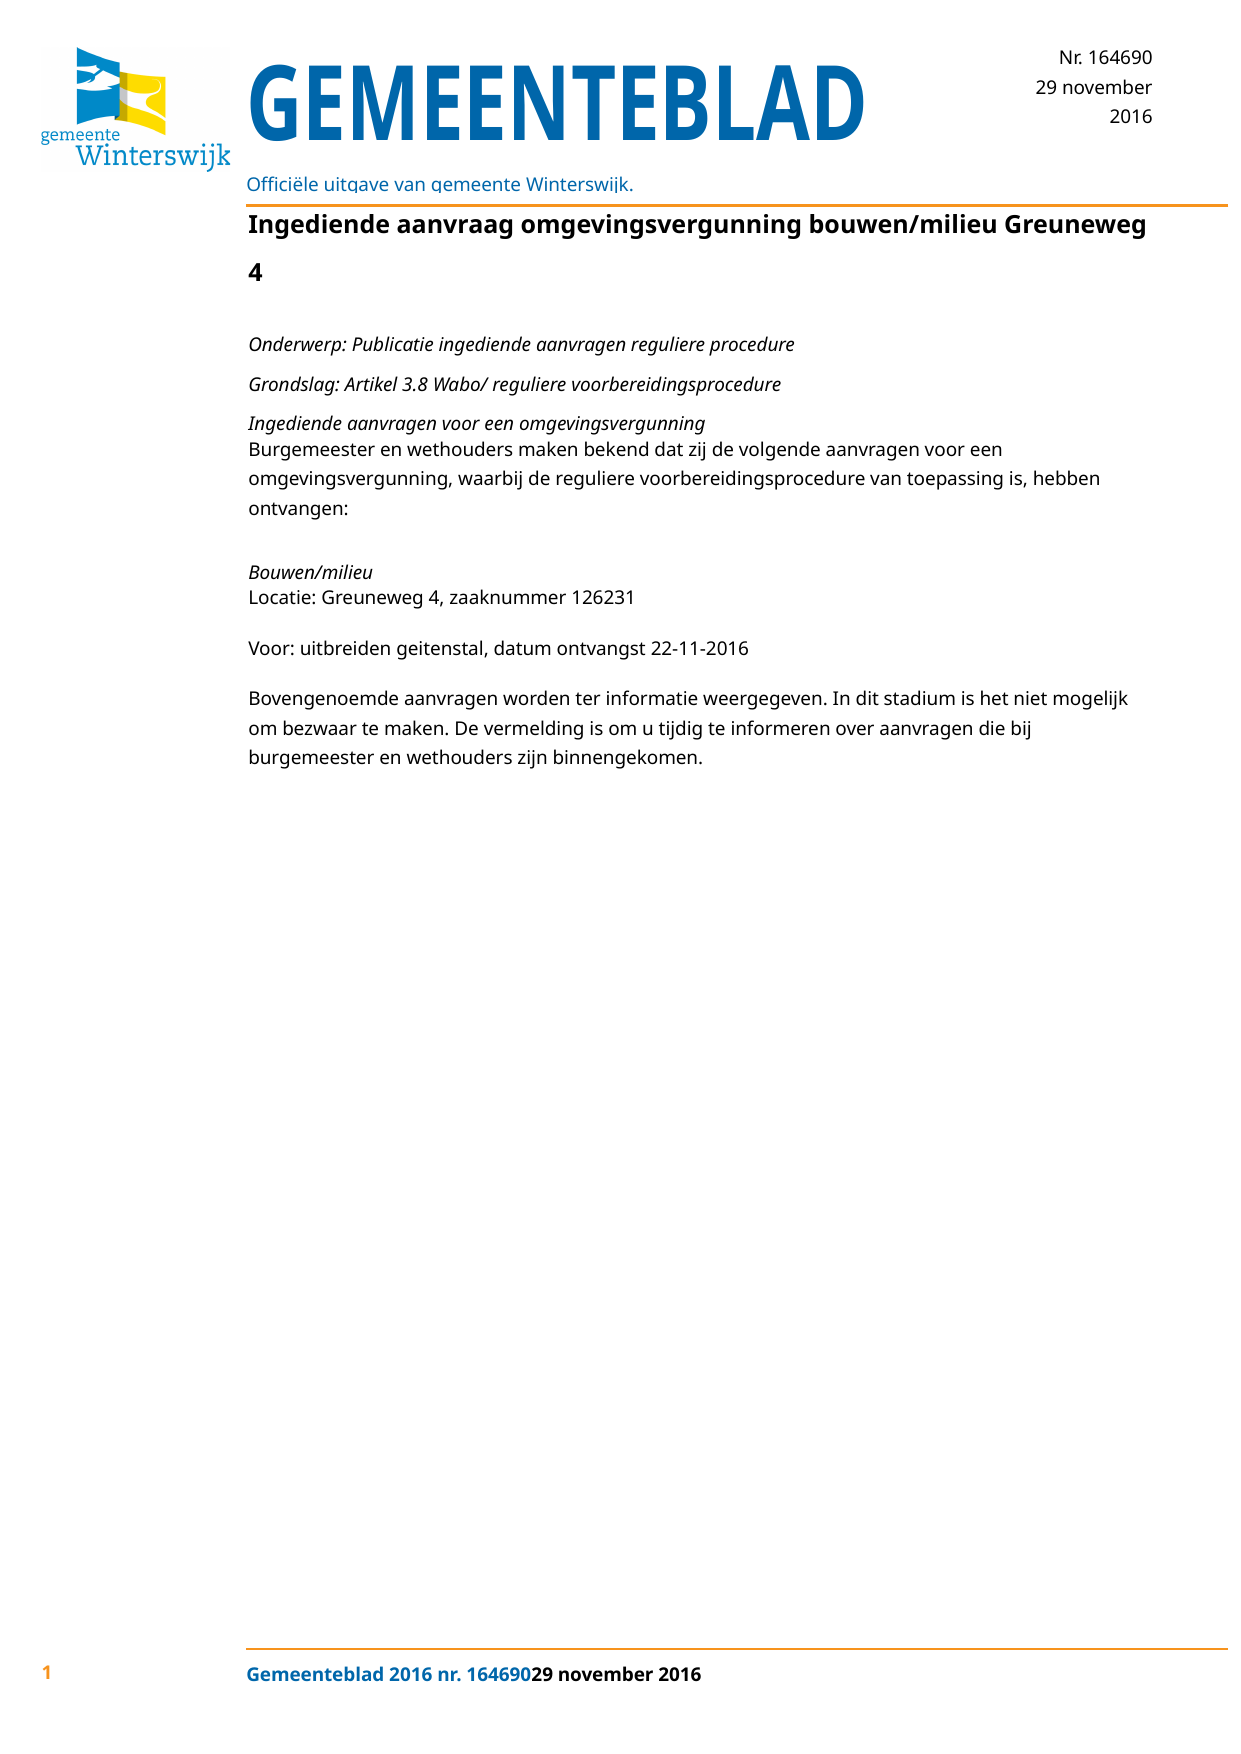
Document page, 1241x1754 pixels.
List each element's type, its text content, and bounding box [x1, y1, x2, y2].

text Bovengenoemde aanvragen worden ter informatie weergegeven. In dit stadium is het niet mogelijk om bezwaar te maken. De vermelding is om u tijdig te informeren over aanvragen die bij burgemeester en wethouders zijn binnengekomen. [248, 685, 1152, 770]
picture [41, 47, 231, 172]
text Locatie: Greuneweg 4, zaaknummer 126231 [248, 584, 1152, 610]
picture [225, 153, 231, 162]
text Grondslag: Artikel 3.8 Wabo/ reguliere voorbereidingsprocedure [248, 371, 1152, 396]
text Bouwen/milieu [248, 559, 1152, 584]
text Burgemeester en wethouders maken bekend dat zij de volgende aanvragen voor een omgevingsvergunning, waarbij de reguliere voorbereidingsprocedure van toepassing is, hebben ontvangen: [248, 436, 1152, 521]
text Onderwerp: Publicatie ingediende aanvragen reguliere procedure [248, 331, 1152, 357]
text Ingediende aanvragen voor een omgevingsvergunning [248, 410, 1152, 436]
text Voor: uitbreiden geitenstal, datum ontvangst 22-11-2016 [248, 635, 1152, 661]
text Ingediende aanvraag omgevingsvergunning bouwen/milieu Greuneweg 4 [248, 207, 1152, 288]
